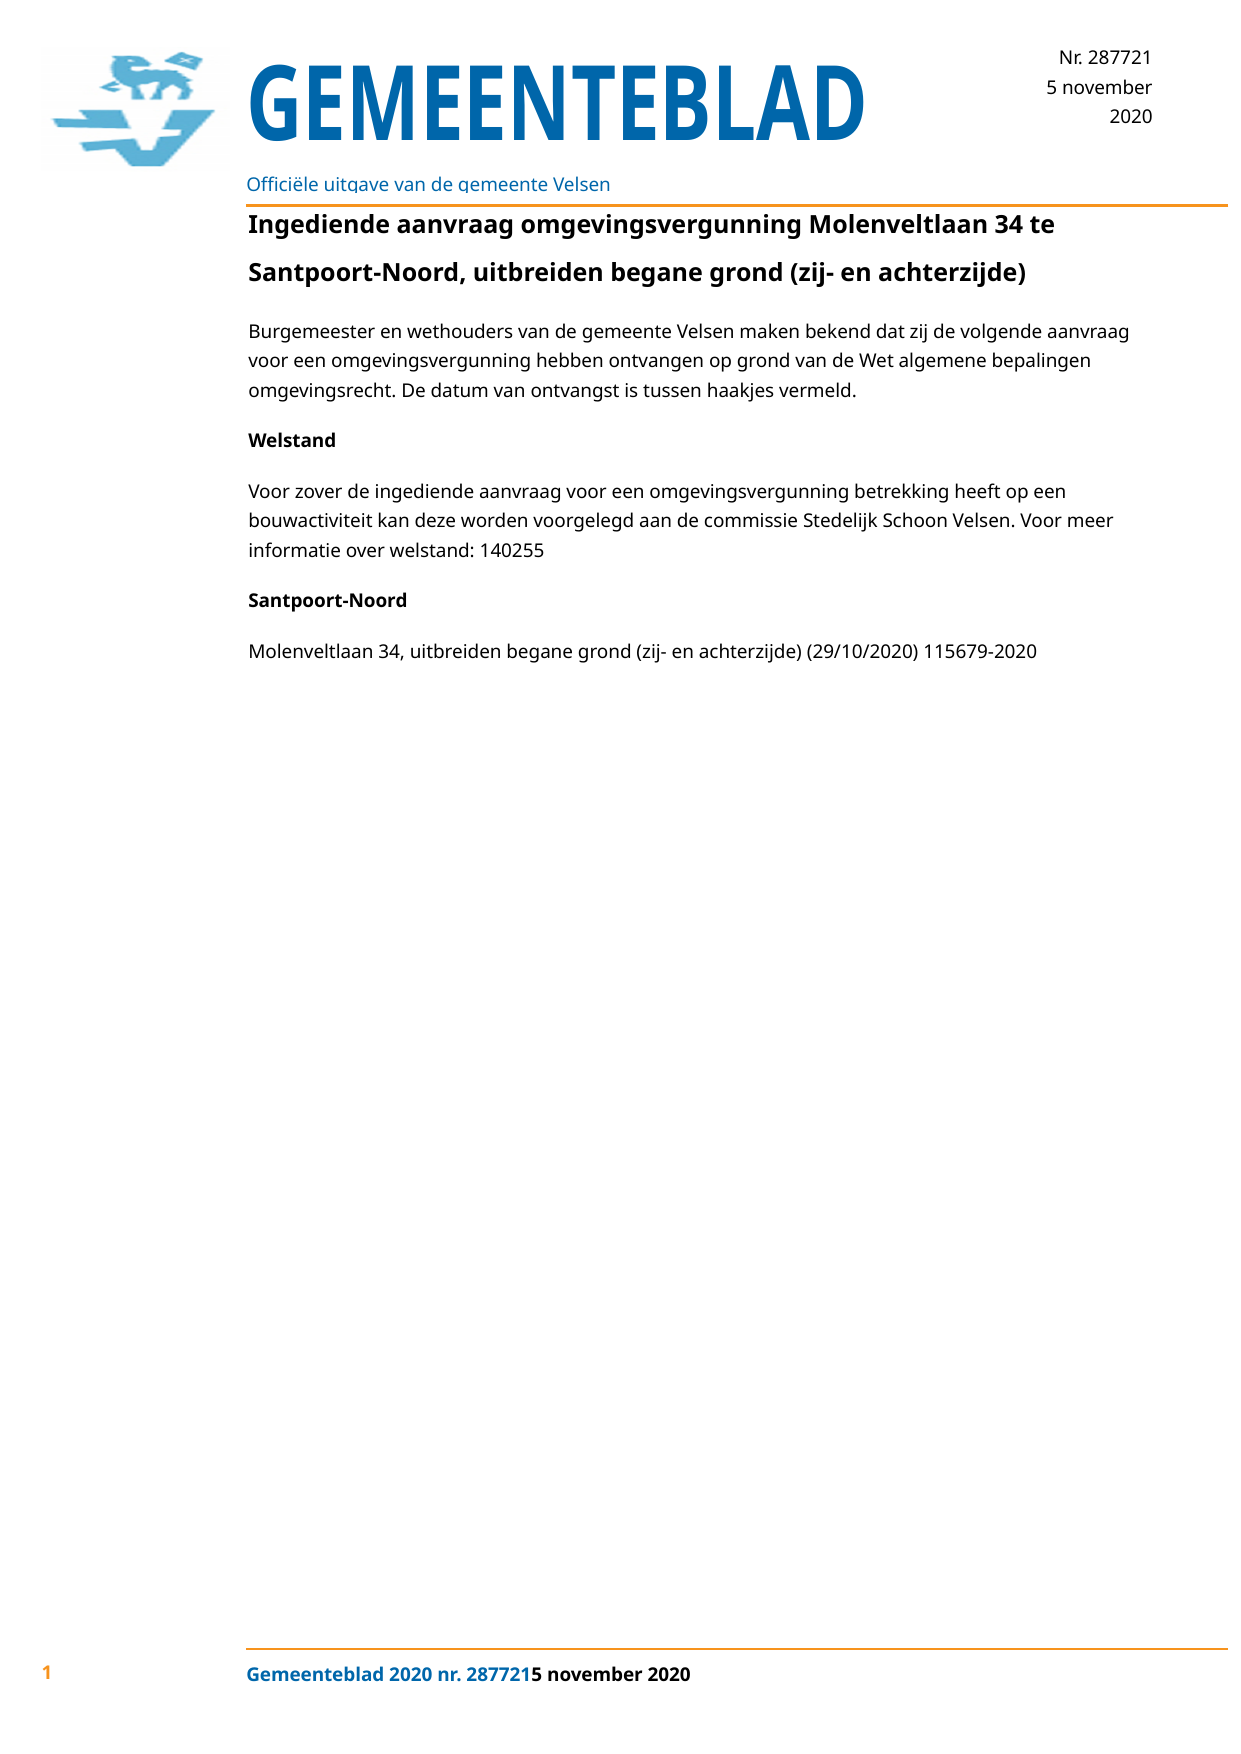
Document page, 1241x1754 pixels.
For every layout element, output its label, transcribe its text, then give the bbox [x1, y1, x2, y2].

text Voor zover de ingediende aanvraag voor een omgevingsvergunning betrekking heeft op een bouwactiviteit kan deze worden voorgelegd aan de commissie Stedelijk Schoon Velsen. Voor meer informatie over welstand: 140255 [248, 478, 1152, 563]
picture [41, 47, 231, 172]
text Burgemeester en wethouders van de gemeente Velsen maken bekend dat zij de volgende aanvraag voor een omgevingsvergunning hebben ontvangen op grond van de Wet algemene bepalingen omgevingsrecht. De datum van ontvangst is tussen haakjes vermeld. [248, 318, 1152, 403]
text Welstand [248, 427, 1152, 453]
text Molenveltlaan 34, uitbreiden begane grond (zij- en achterzijde) (29/10/2020) 115679-2020 [248, 638, 1152, 664]
text Ingediende aanvraag omgevingsvergunning Molenveltlaan 34 te Santpoort-Noord, uitbreiden begane grond (zij- en achterzijde) [248, 207, 1152, 288]
text Santpoort-Noord [248, 587, 1152, 613]
